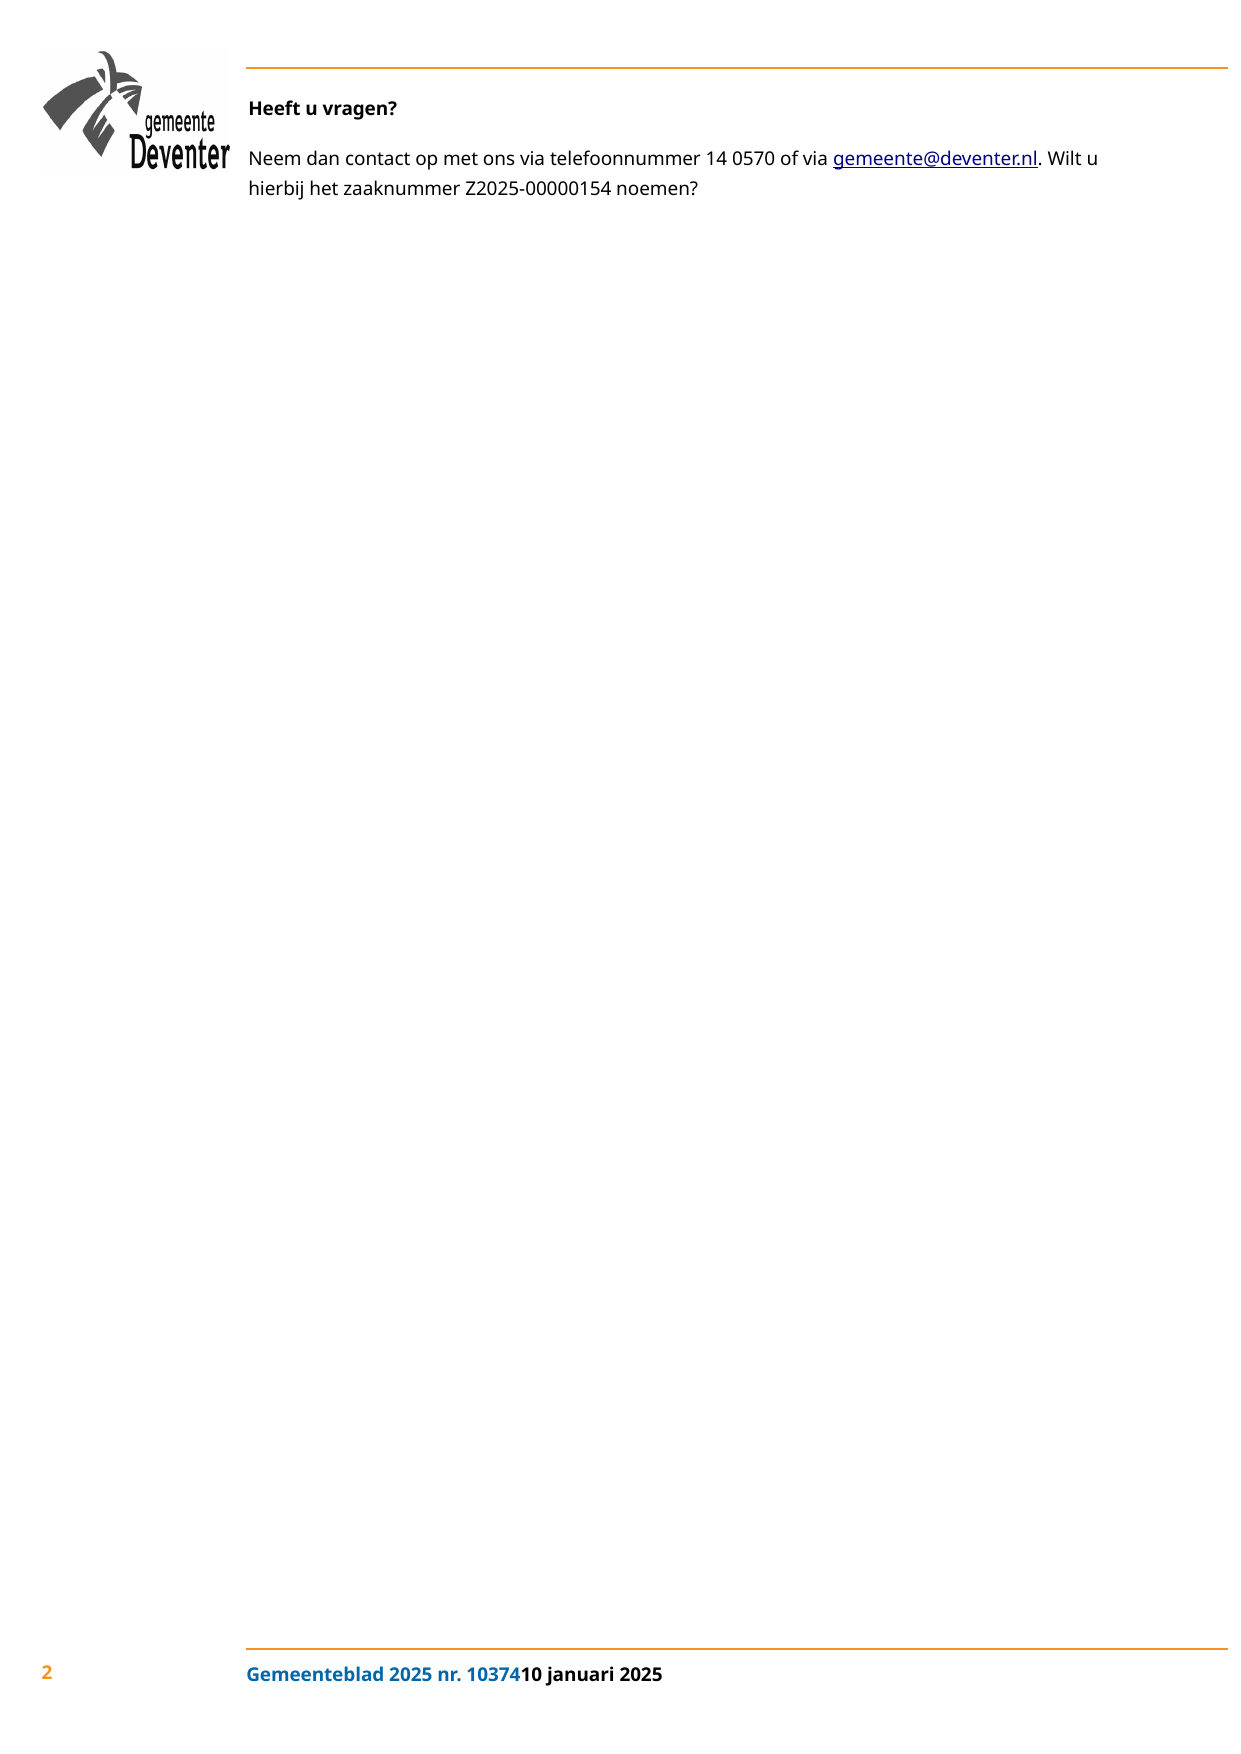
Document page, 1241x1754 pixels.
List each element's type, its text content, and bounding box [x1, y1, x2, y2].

text Neem dan contact op met ons via telefoonnummer 14 0570 of via gemeente@deventer.nl. Wilt u hierbij het zaaknummer Z2025-00000154 noemen? [248, 145, 1152, 201]
picture [41, 47, 231, 172]
text Heeft u vragen? [248, 95, 1152, 121]
